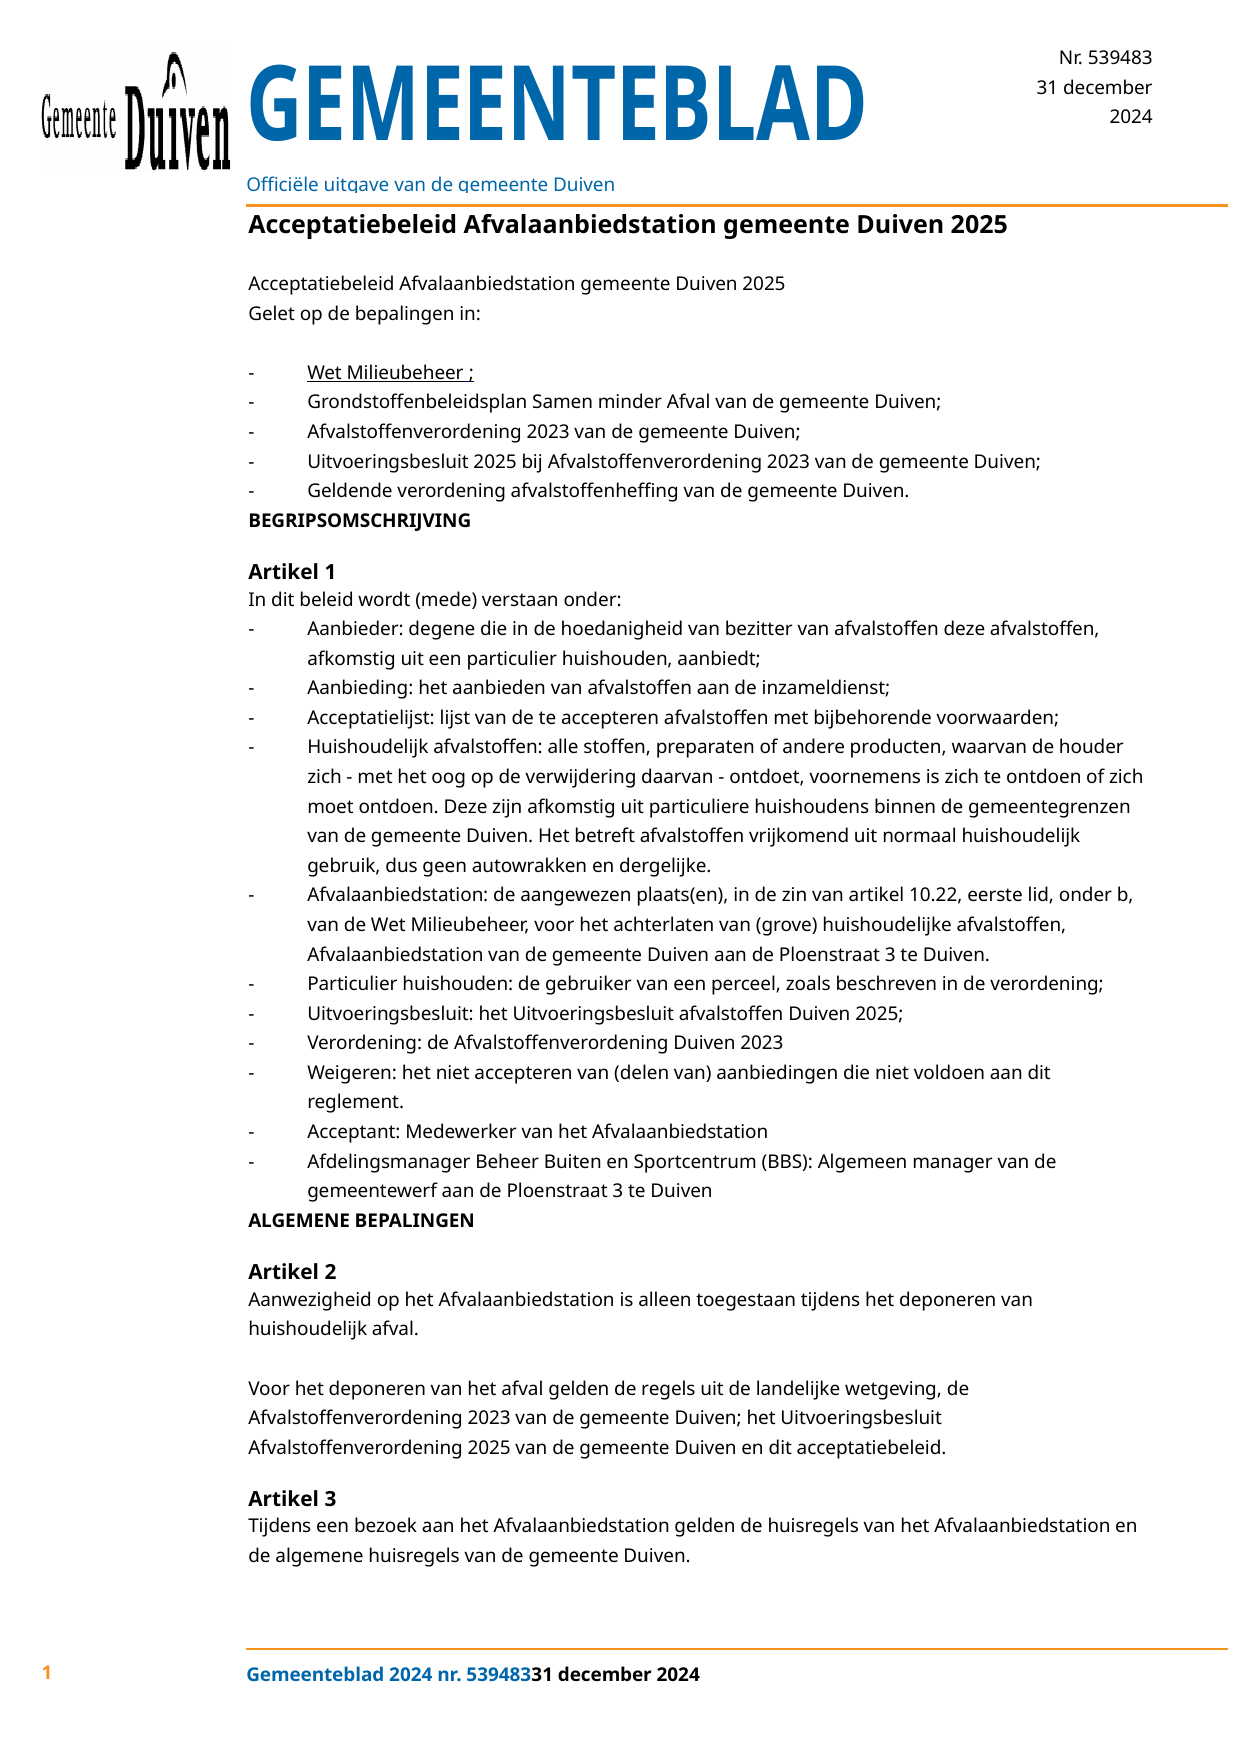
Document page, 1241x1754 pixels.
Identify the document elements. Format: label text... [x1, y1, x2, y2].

text Tijdens een bezoek aan het Afvalaanbiedstation gelden de huisregels van het Afvalaanbiedstation en de algemene huisregels van de gemeente Duiven. [248, 1513, 1152, 1568]
list Weigeren: het niet accepteren van (delen van) aanbiedingen die niet voldoen aan dit reglement. [248, 1059, 1152, 1114]
list Afvalaanbiedstation: de aangewezen plaats(en), in de zin van artikel 10.22, eerste lid, onder b, van de Wet Milieubeheer, voor het achterlaten van (grove) huishoudelijke afvalstoffen, Afvalaanbiedstation van de gemeente Duiven aan de Ploenstraat 3 te Duiven. [248, 882, 1152, 967]
text Acceptatiebeleid Afvalaanbiedstation gemeente Duiven 2025 [248, 270, 1152, 296]
list Geldende verordening afvalstoffenheffing van de gemeente Duiven. [248, 477, 1152, 503]
text Aanwezigheid op het Afvalaanbiedstation is alleen toegestaan tijdens het deponeren van huishoudelijk afval. [248, 1286, 1152, 1341]
list Afdelingsmanager Beheer Buiten en Sportcentrum (BBS): Algemeen manager van de gemeentewerf aan de Ploenstraat 3 te Duiven [248, 1148, 1152, 1203]
list Grondstoffenbeleidsplan Samen minder Afval van de gemeente Duiven; [248, 389, 1152, 414]
list Acceptant: Medewerker van het Afvalaanbiedstation [248, 1118, 1152, 1144]
text In dit beleid wordt (mede) verstaan onder: [248, 586, 1152, 612]
text BEGRIPSOMSCHRIJVING [248, 507, 1152, 533]
picture [41, 47, 231, 172]
text ALGEMENE BEPALINGEN [248, 1207, 1152, 1233]
list Acceptatielijst: lijst van de te accepteren afvalstoffen met bijbehorende voorwaarden; [248, 704, 1152, 730]
list Huishoudelijk afvalstoffen: alle stoffen, preparaten of andere producten, waarvan de houder zich - met het oog op de verwijdering daarvan - ontdoet, voornemens is zich te ontdoen of zich moet ontdoen. Deze zijn afkomstig uit particuliere huishoudens binnen de gemeentegrenzen van de gemeente Duiven. Het betreft afvalstoffen vrijkomend uit normaal huishoudelijk gebruik, dus geen autowrakken en dergelijke. [248, 734, 1152, 878]
text Artikel 3 [248, 1484, 1152, 1513]
text Acceptatiebeleid Afvalaanbiedstation gemeente Duiven 2025 [248, 207, 1152, 241]
list Verordening: de Afvalstoffenverordening Duiven 2023 [248, 1029, 1152, 1055]
list Uitvoeringsbesluit 2025 bij Afvalstoffenverordening 2023 van de gemeente Duiven; [248, 448, 1152, 473]
list Aanbieding: het aanbieden van afvalstoffen aan de inzameldienst; [248, 674, 1152, 700]
list Afvalstoffenverordening 2023 van de gemeente Duiven; [248, 418, 1152, 444]
text Gelet op de bepalingen in: [248, 300, 1152, 326]
list Particulier huishouden: de gebruiker van een perceel, zoals beschreven in de verordening; [248, 970, 1152, 996]
list Aanbieder: degene die in de hoedanigheid van bezitter van afvalstoffen deze afvalstoffen, afkomstig uit een particulier huishouden, aanbiedt; [248, 615, 1152, 671]
list Wet Milieubeheer ; [248, 359, 1152, 385]
list Uitvoeringsbesluit: het Uitvoeringsbesluit afvalstoffen Duiven 2025; [248, 1000, 1152, 1026]
text Voor het deponeren van het afval gelden de regels uit de landelijke wetgeving, de Afvalstoffenverordening 2023 van de gemeente Duiven; het Uitvoeringsbesluit Afvalstoffenverordening 2025 van de gemeente Duiven en dit acceptatiebeleid. [248, 1375, 1152, 1459]
text Artikel 2 [248, 1257, 1152, 1286]
text Artikel 1 [248, 557, 1152, 586]
